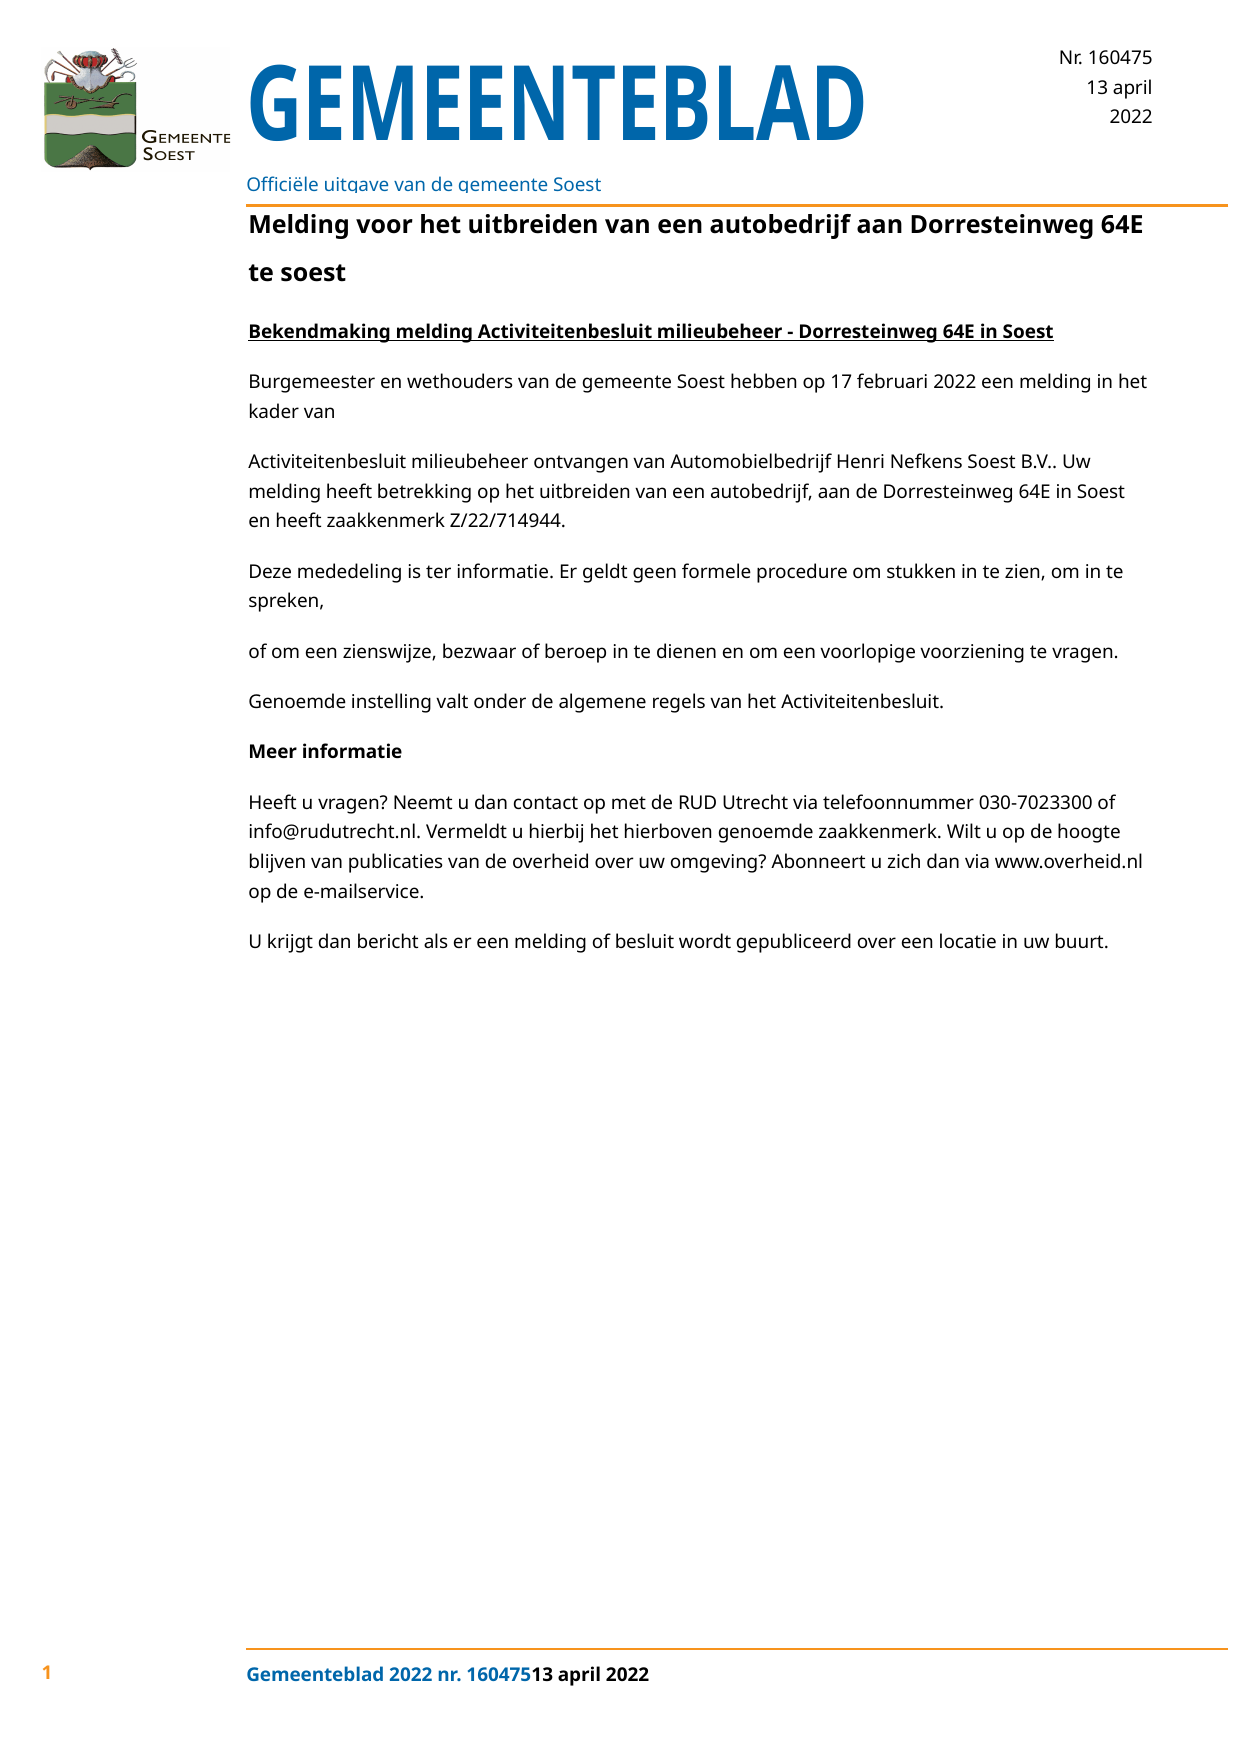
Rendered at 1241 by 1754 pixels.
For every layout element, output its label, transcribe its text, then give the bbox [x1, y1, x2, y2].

text Deze mededeling is ter informatie. Er geldt geen formele procedure om stukken in te zien, om in te spreken, [248, 558, 1152, 613]
text Activiteitenbesluit milieubeheer ontvangen van Automobielbedrijf Henri Nefkens Soest B.V.. Uw melding heeft betrekking op het uitbreiden van een autobedrijf, aan de Dorresteinweg 64E in Soest en heeft zaakkenmerk Z/22/714944. [248, 448, 1152, 533]
text U krijgt dan bericht als er een melding of besluit wordt gepubliceerd over een locatie in uw buurt. [248, 928, 1152, 954]
text Melding voor het uitbreiden van een autobedrijf aan Dorresteinweg 64E te soest [248, 207, 1152, 288]
text Burgemeester en wethouders van de gemeente Soest hebben op 17 februari 2022 een melding in het kader van [248, 368, 1152, 424]
text of om een zienswijze, bezwaar of beroep in te dienen en om een voorlopige voorziening te vragen. [248, 638, 1152, 664]
picture [41, 47, 231, 172]
text Bekendmaking melding Activiteitenbesluit milieubeheer - Dorresteinweg 64E in Soest [248, 318, 1152, 344]
text Genoemde instelling valt onder de algemene regels van het Activiteitenbesluit. [248, 688, 1152, 714]
text Meer informatie [248, 739, 1152, 764]
text Heeft u vragen? Neemt u dan contact op met de RUD Utrecht via telefoonnummer 030-7023300 of info@rudutrecht.nl. Vermeldt u hierbij het hierboven genoemde zaakkenmerk. Wilt u op de hoogte blijven van publicaties van de overheid over uw omgeving? Abonneert u zich dan via www.overheid.nl op de e-mailservice. [248, 789, 1152, 904]
